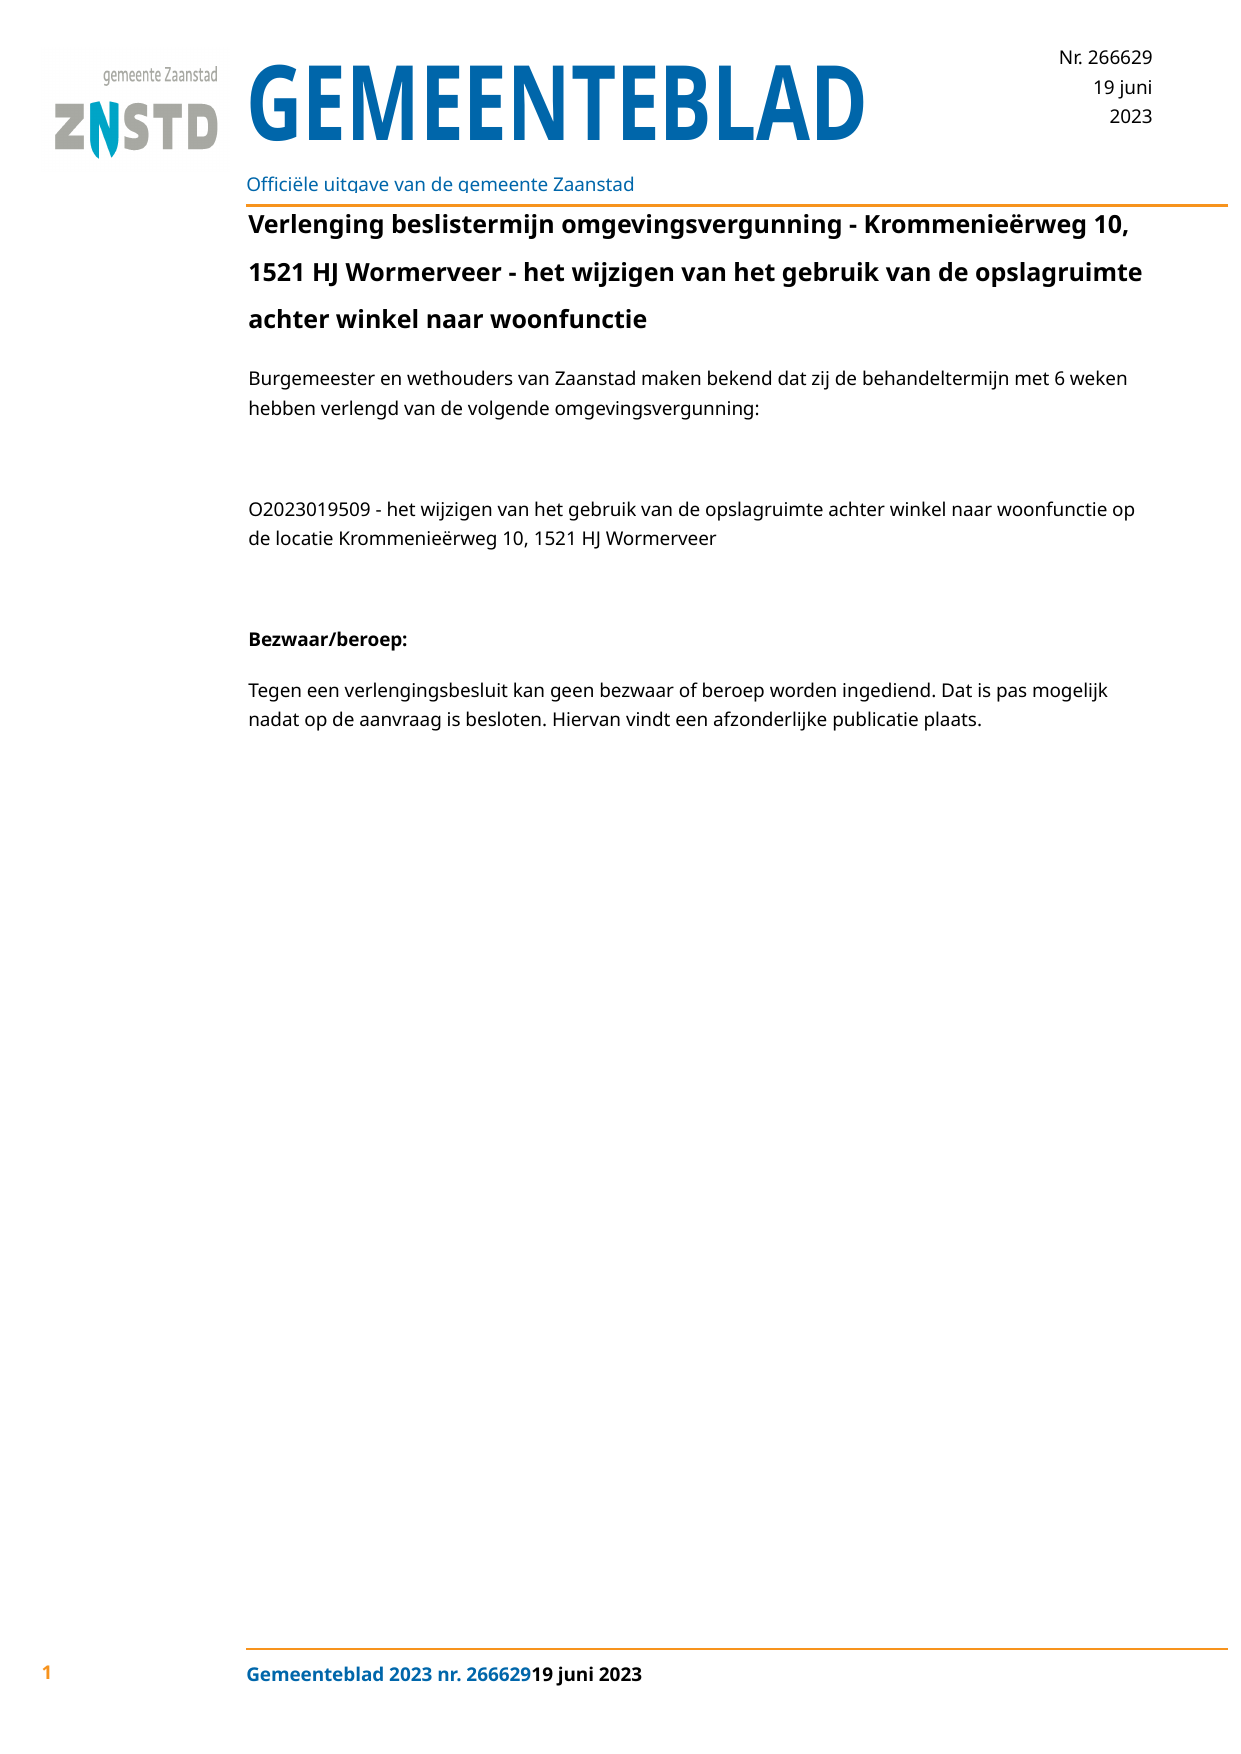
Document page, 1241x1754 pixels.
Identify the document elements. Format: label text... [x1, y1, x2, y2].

text O2023019509 - het wijzigen van het gebruik van de opslagruimte achter winkel naar woonfunctie op de locatie Krommenieërweg 10, 1521 HJ Wormerveer [248, 496, 1152, 551]
text Verlenging beslistermijn omgevingsvergunning - Krommenieërweg 10, 1521 HJ Wormerveer - het wijzigen van het gebruik van de opslagruimte achter winkel naar woonfunctie [248, 207, 1152, 336]
text Burgemeester en wethouders van Zaanstad maken bekend dat zij de behandeltermijn met 6 weken hebben verlengd van de volgende omgevingsvergunning: [248, 366, 1152, 421]
picture [41, 47, 231, 172]
text Bezwaar/beroep: [248, 626, 1152, 652]
text Tegen een verlengingsbesluit kan geen bezwaar of beroep worden ingediend. Dat is pas mogelijk nadat op de aanvraag is besloten. Hiervan vindt een afzonderlijke publicatie plaats. [248, 677, 1152, 732]
